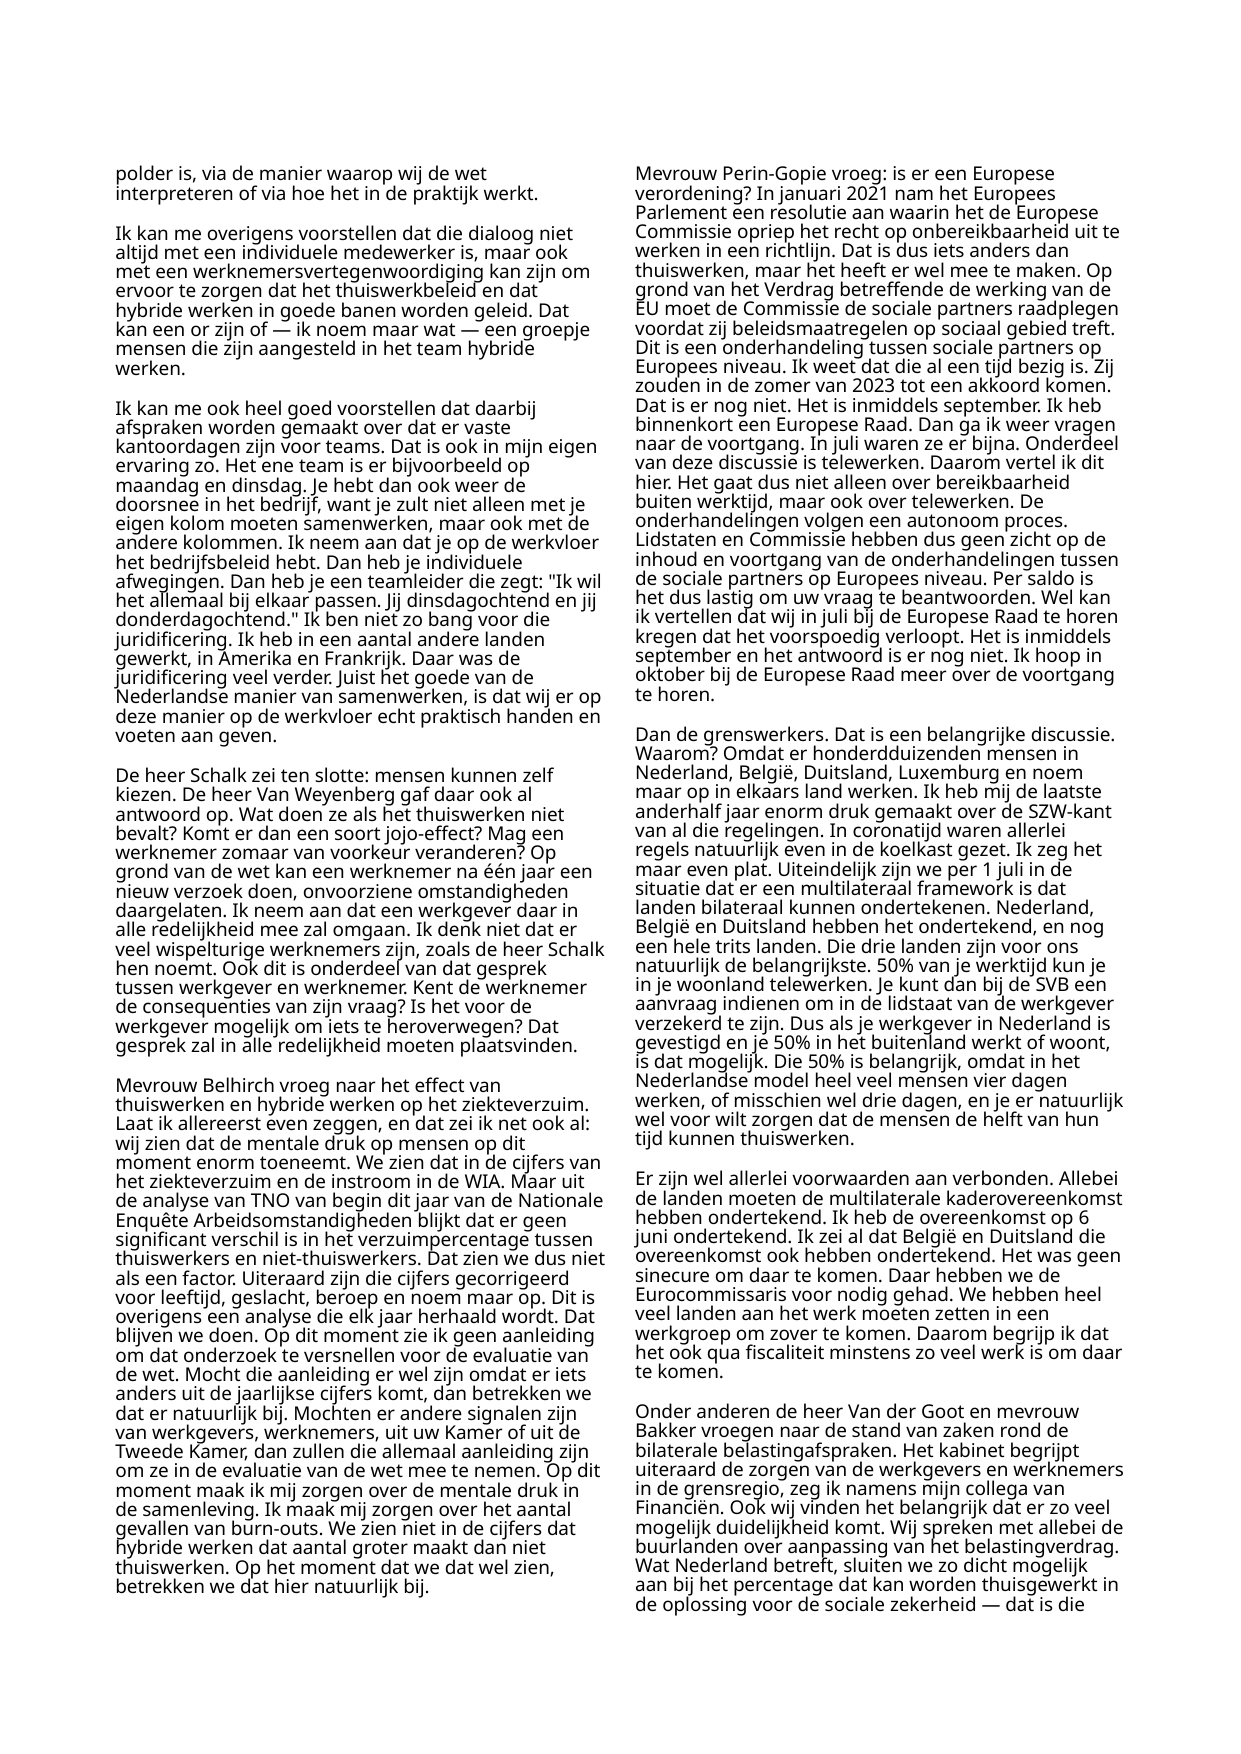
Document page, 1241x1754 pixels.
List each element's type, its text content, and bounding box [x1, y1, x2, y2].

text Onder anderen de heer Van der Goot en mevrouw Bakker vroegen naar de stand van zaken rond de bilaterale belastingafspraken. Het kabinet begrijpt uiteraard de zorgen van de werkgevers en werknemers in de grensregio, zeg ik namens mijn collega van Financiën. Ook wij vinden het belangrijk dat er zo veel mogelijk duidelijkheid komt. Wij spreken met allebei de buurlanden over aanpassing van het belastingverdrag. Wat Nederland betreft, sluiten we zo dicht mogelijk aan bij het percentage dat kan worden thuisgewerkt in de oplossing voor de sociale zekerheid — dat is die [635, 1403, 1125, 1615]
text Ik kan me overigens voorstellen dat die dialoog niet altijd met een individuele medewerker is, maar ook met een werknemersvertegenwoordiging kan zijn om ervoor te zorgen dat het thuiswerkbeleid en dat hybride werken in goede banen worden geleid. Dat kan een or zijn of — ik noem maar wat — een groepje mensen die zijn aangesteld in het team hybride werken. [115, 224, 605, 379]
text Er zijn wel allerlei voorwaarden aan verbonden. Allebei de landen moeten de multilaterale kaderovereenkomst hebben ondertekend. Ik heb de overeenkomst op 6 juni ondertekend. Ik zei al dat België en Duitsland die overeenkomst ook hebben ondertekend. Het was geen sinecure om daar te komen. Daar hebben we de Eurocommissaris voor nodig gehad. We hebben heel veel landen aan het werk moeten zetten in een werkgroep om zover te komen. Daarom begrijp ik dat het ook qua fiscaliteit minstens zo veel werk is om daar te komen. [635, 1170, 1125, 1382]
text De heer Schalk zei ten slotte: mensen kunnen zelf kiezen. De heer Van Weyenberg gaf daar ook al antwoord op. Wat doen ze als het thuiswerken niet bevalt? Komt er dan een soort jojo-effect? Mag een werknemer zomaar van voorkeur veranderen? Op grond van de wet kan een werknemer na één jaar een nieuw verzoek doen, onvoorziene omstandigheden daargelaten. Ik neem aan dat een werkgever daar in alle redelijkheid mee zal omgaan. Ik denk niet dat er veel wispelturige werknemers zijn, zoals de heer Schalk hen noemt. Ook dit is onderdeel van dat gesprek tussen werkgever en werknemer. Kent de werknemer de consequenties van zijn vraag? Is het voor de werkgever mogelijk om iets te heroverwegen? Dat gesprek zal in alle redelijkheid moeten plaatsvinden. [115, 767, 605, 1056]
text Ik kan me ook heel goed voorstellen dat daarbij afspraken worden gemaakt over dat er vaste kantoordagen zijn voor teams. Dat is ook in mijn eigen ervaring zo. Het ene team is er bijvoorbeeld op maandag en dinsdag. Je hebt dan ook weer de doorsnee in het bedrijf, want je zult niet alleen met je eigen kolom moeten samenwerken, maar ook met de andere kolommen. Ik neem aan dat je op de werkvloer het bedrijfsbeleid hebt. Dan heb je individuele afwegingen. Dan heb je een teamleider die zegt: "Ik wil het allemaal bij elkaar passen. Jij dinsdagochtend en jij donderdagochtend." Ik ben niet zo bang voor die juridificering. Ik heb in een aantal andere landen gewerkt, in Amerika en Frankrijk. Daar was de juridificering veel verder. Juist het goede van de Nederlandse manier van samenwerken, is dat wij er op deze manier op de werkvloer echt praktisch handen en voeten aan geven. [115, 399, 605, 746]
text Mevrouw Belhirch vroeg naar het effect van thuiswerken en hybride werken op het ziekteverzuim. Laat ik allereerst even zeggen, en dat zei ik net ook al: wij zien dat de mentale druk op mensen op dit moment enorm toeneemt. We zien dat in de cijfers van het ziekteverzuim en de instroom in de WIA. Maar uit de analyse van TNO van begin dit jaar van de Nationale Enquête Arbeidsomstandigheden blijkt dat er geen significant verschil is in het verzuimpercentage tussen thuiswerkers en niet-thuiswerkers. Dat zien we dus niet als een factor. Uiteraard zijn die cijfers gecorrigeerd voor leeftijd, geslacht, beroep en noem maar op. Dit is overigens een analyse die elk jaar herhaald wordt. Dat blijven we doen. Op dit moment zie ik geen aanleiding om dat onderzoek te versnellen voor de evaluatie van de wet. Mocht die aanleiding er wel zijn omdat er iets anders uit de jaarlijkse cijfers komt, dan betrekken we dat er natuurlijk bij. Mochten er andere signalen zijn van werkgevers, werknemers, uit uw Kamer of uit de Tweede Kamer, dan zullen die allemaal aanleiding zijn om ze in de evaluatie van de wet mee te nemen. Op dit moment maak ik mij zorgen over de mentale druk in de samenleving. Ik maak mij zorgen over het aantal gevallen van burn-outs. We zien niet in de cijfers dat hybride werken dat aantal groter maakt dan niet thuiswerken. Op het moment dat we dat wel zien, betrekken we dat hier natuurlijk bij. [115, 1077, 605, 1597]
text polder is, via de manier waarop wij de wet interpreteren of via hoe het in de praktijk werkt. [115, 165, 605, 204]
text Mevrouw Perin-Gopie vroeg: is er een Europese verordening? In januari 2021 nam het Europees Parlement een resolutie aan waarin het de Europese Commissie opriep het recht op onbereikbaarheid uit te werken in een richtlijn. Dat is dus iets anders dan thuiswerken, maar het heeft er wel mee te maken. Op grond van het Verdrag betreffende de werking van de EU moet de Commissie de sociale partners raadplegen voordat zij beleidsmaatregelen op sociaal gebied treft. Dit is een onderhandeling tussen sociale partners op Europees niveau. Ik weet dat die al een tijd bezig is. Zij zouden in de zomer van 2023 tot een akkoord komen. Dat is er nog niet. Het is inmiddels september. Ik heb binnenkort een Europese Raad. Dan ga ik weer vragen naar de voortgang. In juli waren ze er bijna. Onderdeel van deze discussie is telewerken. Daarom vertel ik dit hier. Het gaat dus niet alleen over bereikbaarheid buiten werktijd, maar ook over telewerken. De onderhandelingen volgen een autonoom proces. Lidstaten en Commissie hebben dus geen zicht op de inhoud en voortgang van de onderhandelingen tussen de sociale partners op Europees niveau. Per saldo is het dus lastig om uw vraag te beantwoorden. Wel kan ik vertellen dat wij in juli bij de Europese Raad te horen kregen dat het voorspoedig verloopt. Het is inmiddels september en het antwoord is er nog niet. Ik hoop in oktober bij de Europese Raad meer over de voortgang te horen. [635, 165, 1125, 705]
text Dan de grenswerkers. Dat is een belangrijke discussie. Waarom? Omdat er honderdduizenden mensen in Nederland, België, Duitsland, Luxemburg en noem maar op in elkaars land werken. Ik heb mij de laatste anderhalf jaar enorm druk gemaakt over de SZW-kant van al die regelingen. In coronatijd waren allerlei regels natuurlijk even in de koelkast gezet. Ik zeg het maar even plat. Uiteindelijk zijn we per 1 juli in de situatie dat er een multilateraal framework is dat landen bilateraal kunnen ondertekenen. Nederland, België en Duitsland hebben het ondertekend, en nog een hele trits landen. Die drie landen zijn voor ons natuurlijk de belangrijkste. 50% van je werktijd kun je in je woonland telewerken. Je kunt dan bij de SVB een aanvraag indienen om in de lidstaat van de werkgever verzekerd te zijn. Dus als je werkgever in Nederland is gevestigd en je 50% in het buitenland werkt of woont, is dat mogelijk. Die 50% is belangrijk, omdat in het Nederlandse model heel veel mensen vier dagen werken, of misschien wel drie dagen, en je er natuurlijk wel voor wilt zorgen dat de mensen de helft van hun tijd kunnen thuiswerken. [635, 726, 1125, 1149]
